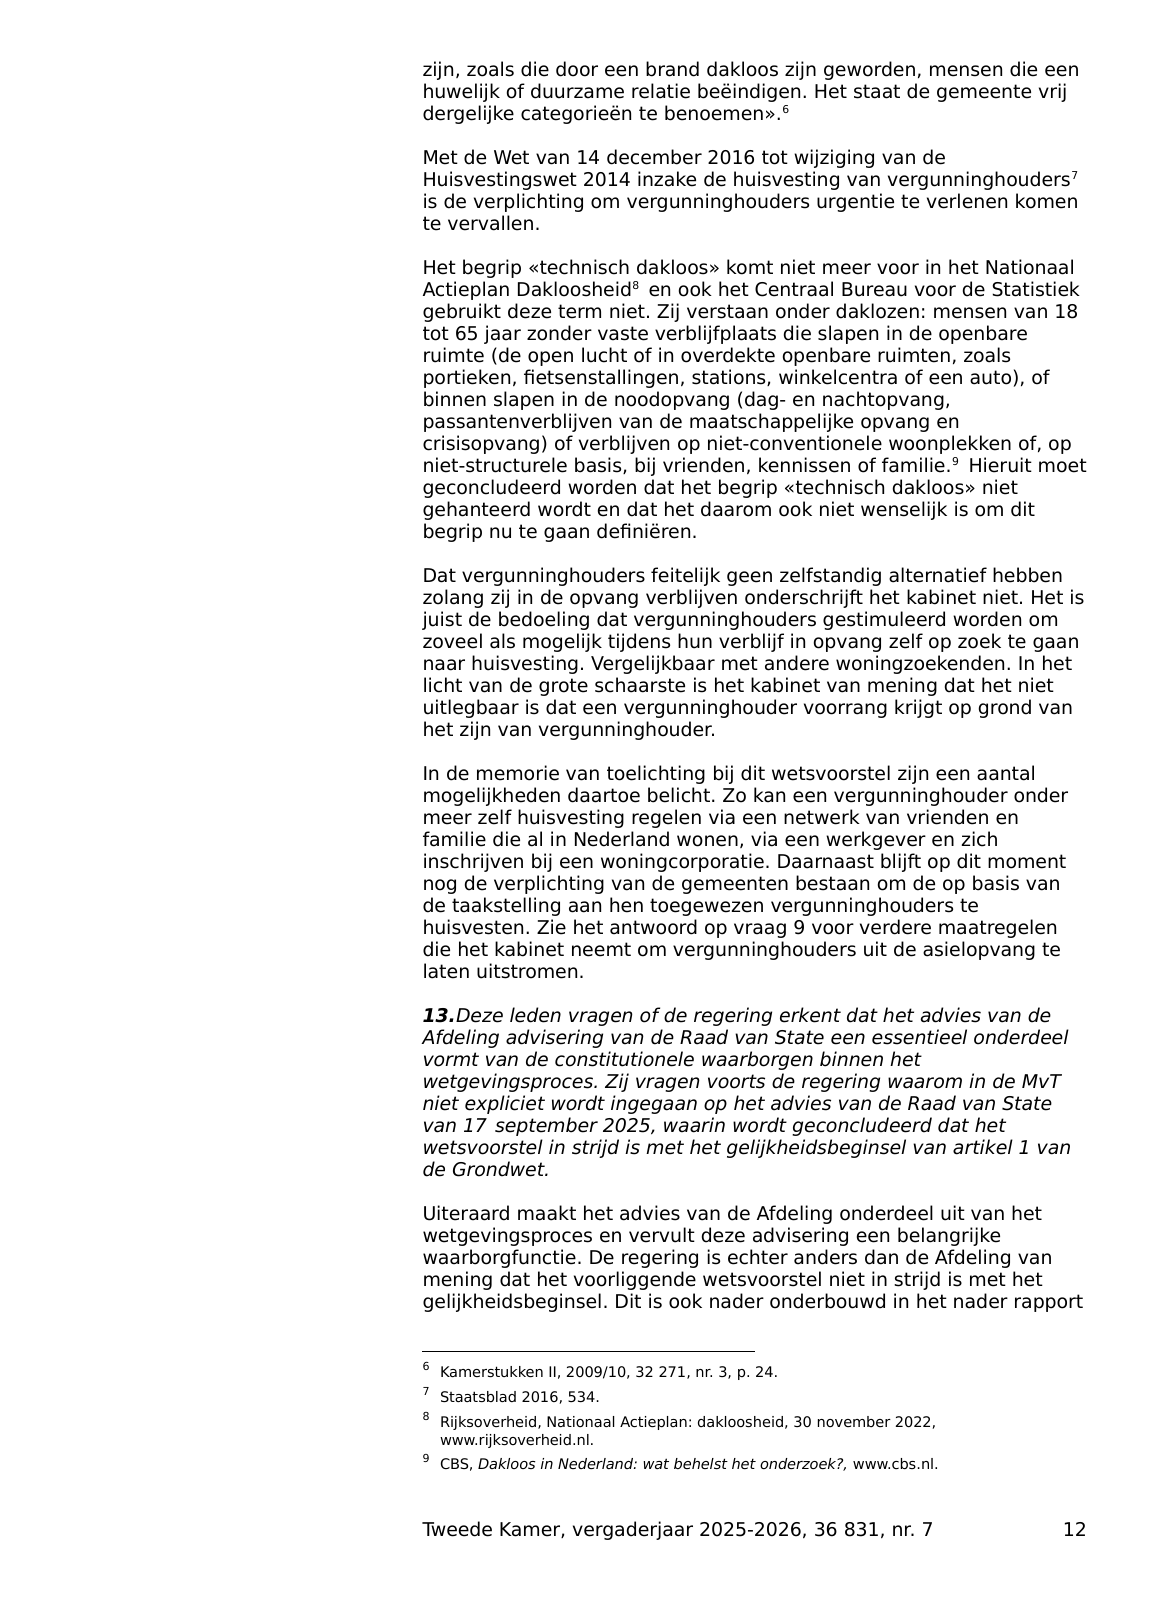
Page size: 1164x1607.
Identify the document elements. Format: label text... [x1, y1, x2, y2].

text CBS, Dakloos in Nederland: wat behelst het onderzoek?, www.cbs.nl. [422, 1452, 1087, 1474]
text In de memorie van toelichting bij dit wetsvoorstel zijn een aantal mogelijkheden daartoe belicht. Zo kan een vergunninghouder onder meer zelf huisvesting regelen via een netwerk van vrienden en familie die al in Nederland wonen, via een werkgever en zich inschrijven bij een woningcorporatie. Daarnaast blijft op dit moment nog de verplichting van de gemeenten bestaan om de op basis van de taakstelling aan hen toegewezen vergunninghouders te huisvesten. Zie het antwoord op vraag 9 voor verdere maatregelen die het kabinet neemt om vergunninghouders uit de asielopvang te laten uitstromen. [422, 763, 1087, 983]
text Staatsblad 2016, 534. [422, 1385, 1087, 1407]
text 13.Deze leden vragen of de regering erkent dat het advies van de Afdeling advisering van de Raad van State een essentieel onderdeel vormt van de constitutionele waarborgen binnen het wetgevingsproces. Zij vragen voorts de regering waarom in de MvT niet expliciet wordt ingegaan op het advies van de Raad van State van 17 september 2025, waarin wordt geconcludeerd dat het wetsvoorstel in strijd is met het gelijkheidsbeginsel van artikel 1 van de Grondwet. [422, 1005, 1087, 1181]
text Rijksoverheid, Nationaal Actieplan: dakloosheid, 30 november 2022, www.rijksoverheid.nl. [422, 1410, 1087, 1449]
text zijn, zoals die door een brand dakloos zijn geworden, mensen die een huwelijk of duurzame relatie beëindigen. Het staat de gemeente vrij dergelijke categorieën te benoemen». [422, 59, 1087, 125]
text Dat vergunninghouders feitelijk geen zelfstandig alternatief hebben zolang zij in de opvang verblijven onderschrijft het kabinet niet. Het is juist de bedoeling dat vergunninghouders gestimuleerd worden om zoveel als mogelijk tijdens hun verblijf in opvang zelf op zoek te gaan naar huisvesting. Vergelijkbaar met andere woningzoekenden. In het licht van de grote schaarste is het kabinet van mening dat het niet uitlegbaar is dat een vergunninghouder voorrang krijgt op grond van het zijn van vergunninghouder. [422, 565, 1087, 741]
text Uiteraard maakt het advies van de Afdeling onderdeel uit van het wetgevingsproces en vervult deze advisering een belangrijke waarborgfunctie. De regering is echter anders dan de Afdeling van mening dat het voorliggende wetsvoorstel niet in strijd is met het gelijkheidsbeginsel. Dit is ook nader onderbouwd in het nader rapport [422, 1203, 1087, 1313]
text Het begrip «technisch dakloos» komt niet meer voor in het Nationaal Actieplan Dakloosheid en ook het Centraal Bureau voor de Statistiek gebruikt deze term niet. Zij verstaan onder daklozen: mensen van 18 tot 65 jaar zonder vaste verblijfplaats die slapen in de openbare ruimte (de open lucht of in overdekte openbare ruimten, zoals portieken, fietsenstallingen, stations, winkelcentra of een auto), of binnen slapen in de noodopvang (dag- en nachtopvang, passantenverblijven van de maatschappelijke opvang en crisisopvang) of verblijven op niet-conventionele woonplekken of, op niet-structurele basis, bij vrienden, kennissen of familie. Hieruit moet geconcludeerd worden dat het begrip «technisch dakloos» niet gehanteerd wordt en dat het daarom ook niet wenselijk is om dit begrip nu te gaan definiëren. [422, 257, 1087, 543]
text Kamerstukken II, 2009/10, 32 271, nr. 3, p. 24. [422, 1360, 1087, 1382]
text Met de Wet van 14 december 2016 tot wijziging van de Huisvestingswet 2014 inzake de huisvesting van vergunninghouders is de verplichting om vergunninghouders urgentie te verlenen komen te vervallen. [422, 147, 1087, 235]
